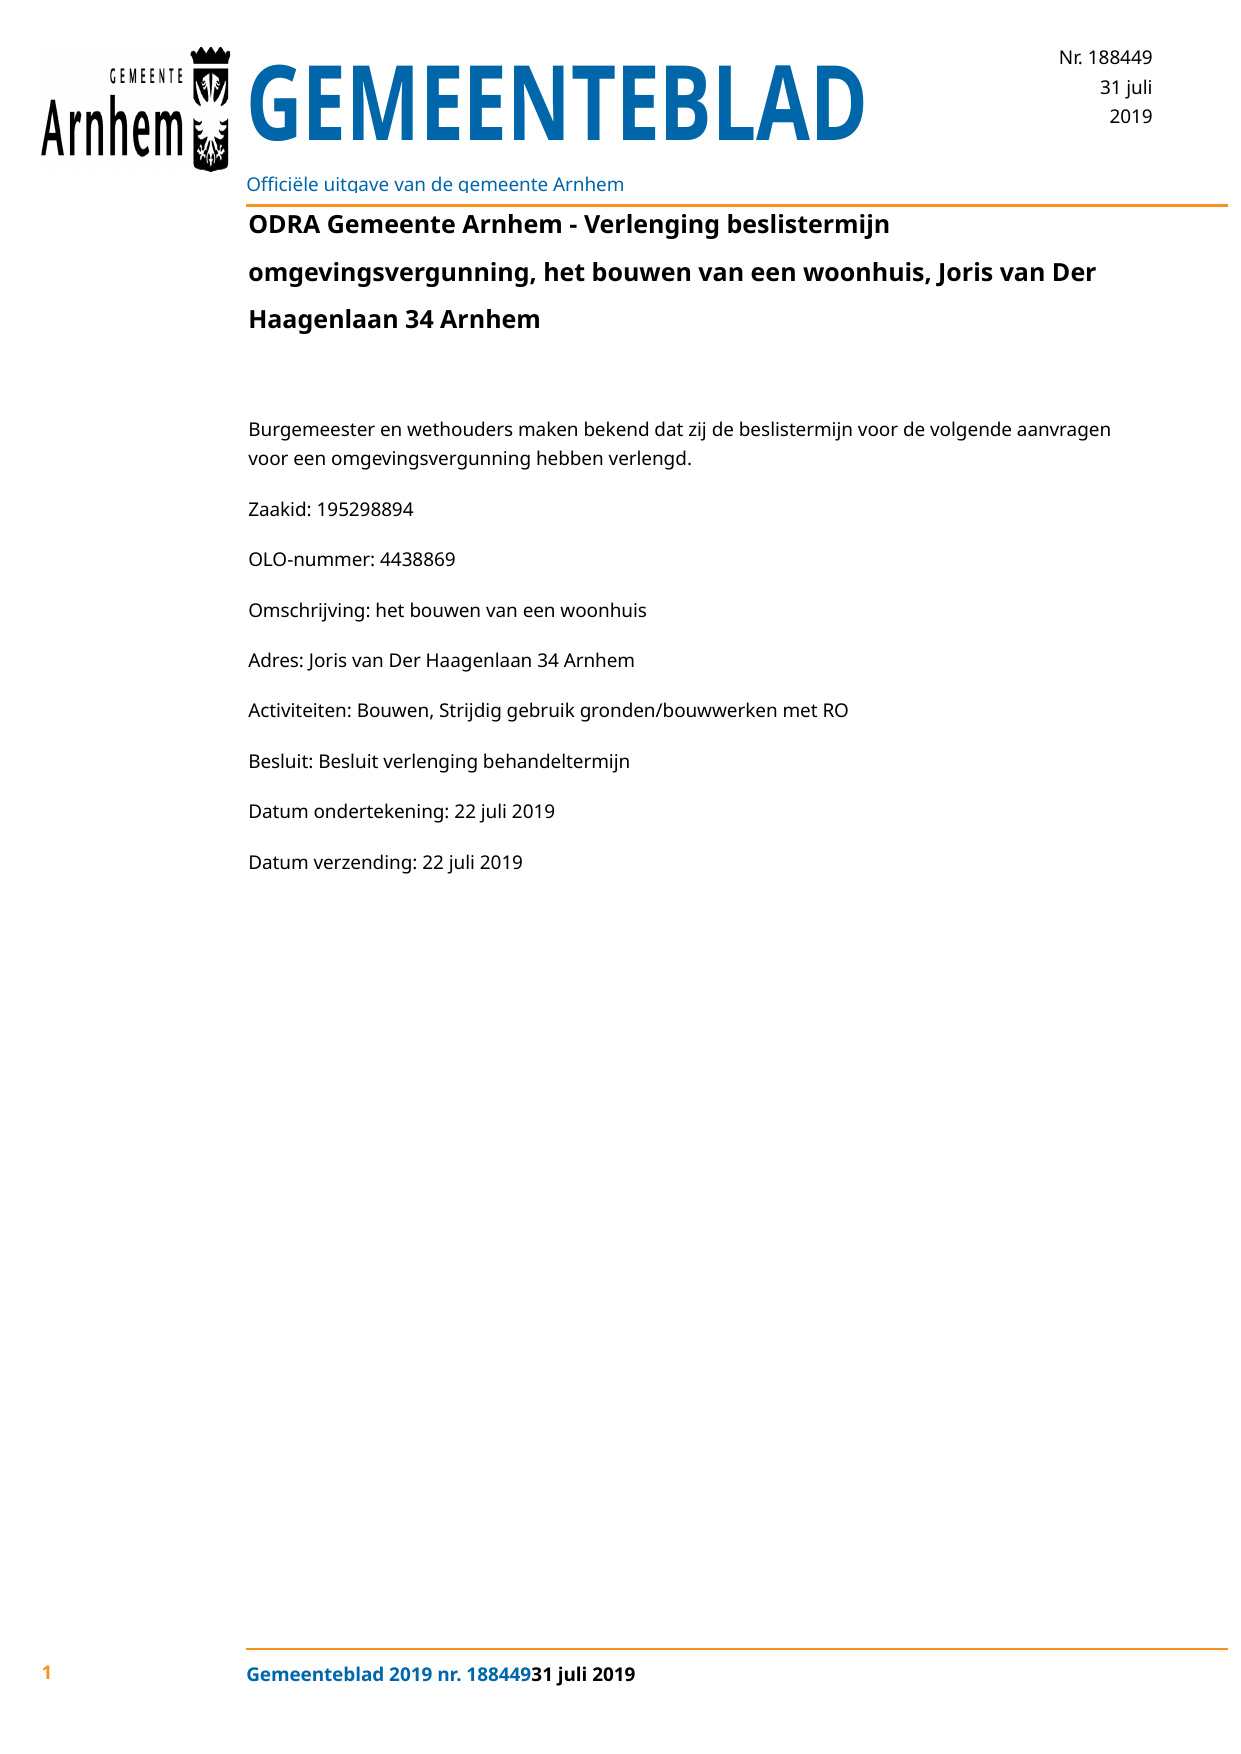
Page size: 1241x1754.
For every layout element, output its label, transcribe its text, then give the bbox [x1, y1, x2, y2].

text Burgemeester en wethouders maken bekend dat zij de beslistermijn voor de volgende aanvragen voor een omgevingsvergunning hebben verlengd. [248, 416, 1152, 471]
text OLO-nummer: 4438869 [248, 546, 1152, 572]
text Datum ondertekening: 22 juli 2019 [248, 798, 1152, 824]
text Adres: Joris van Der Haagenlaan 34 Arnhem [248, 647, 1152, 673]
text Omschrijving: het bouwen van een woonhuis [248, 597, 1152, 622]
text Zaakid: 195298894 [248, 496, 1152, 522]
picture [41, 47, 231, 172]
text Besluit: Besluit verlenging behandeltermijn [248, 748, 1152, 774]
text Datum verzending: 22 juli 2019 [248, 849, 1152, 874]
text ODRA Gemeente Arnhem - Verlenging beslistermijn omgevingsvergunning, het bouwen van een woonhuis, Joris van Der Haagenlaan 34 Arnhem [248, 207, 1152, 336]
text Activiteiten: Bouwen, Strijdig gebruik gronden/bouwwerken met RO [248, 698, 1152, 723]
